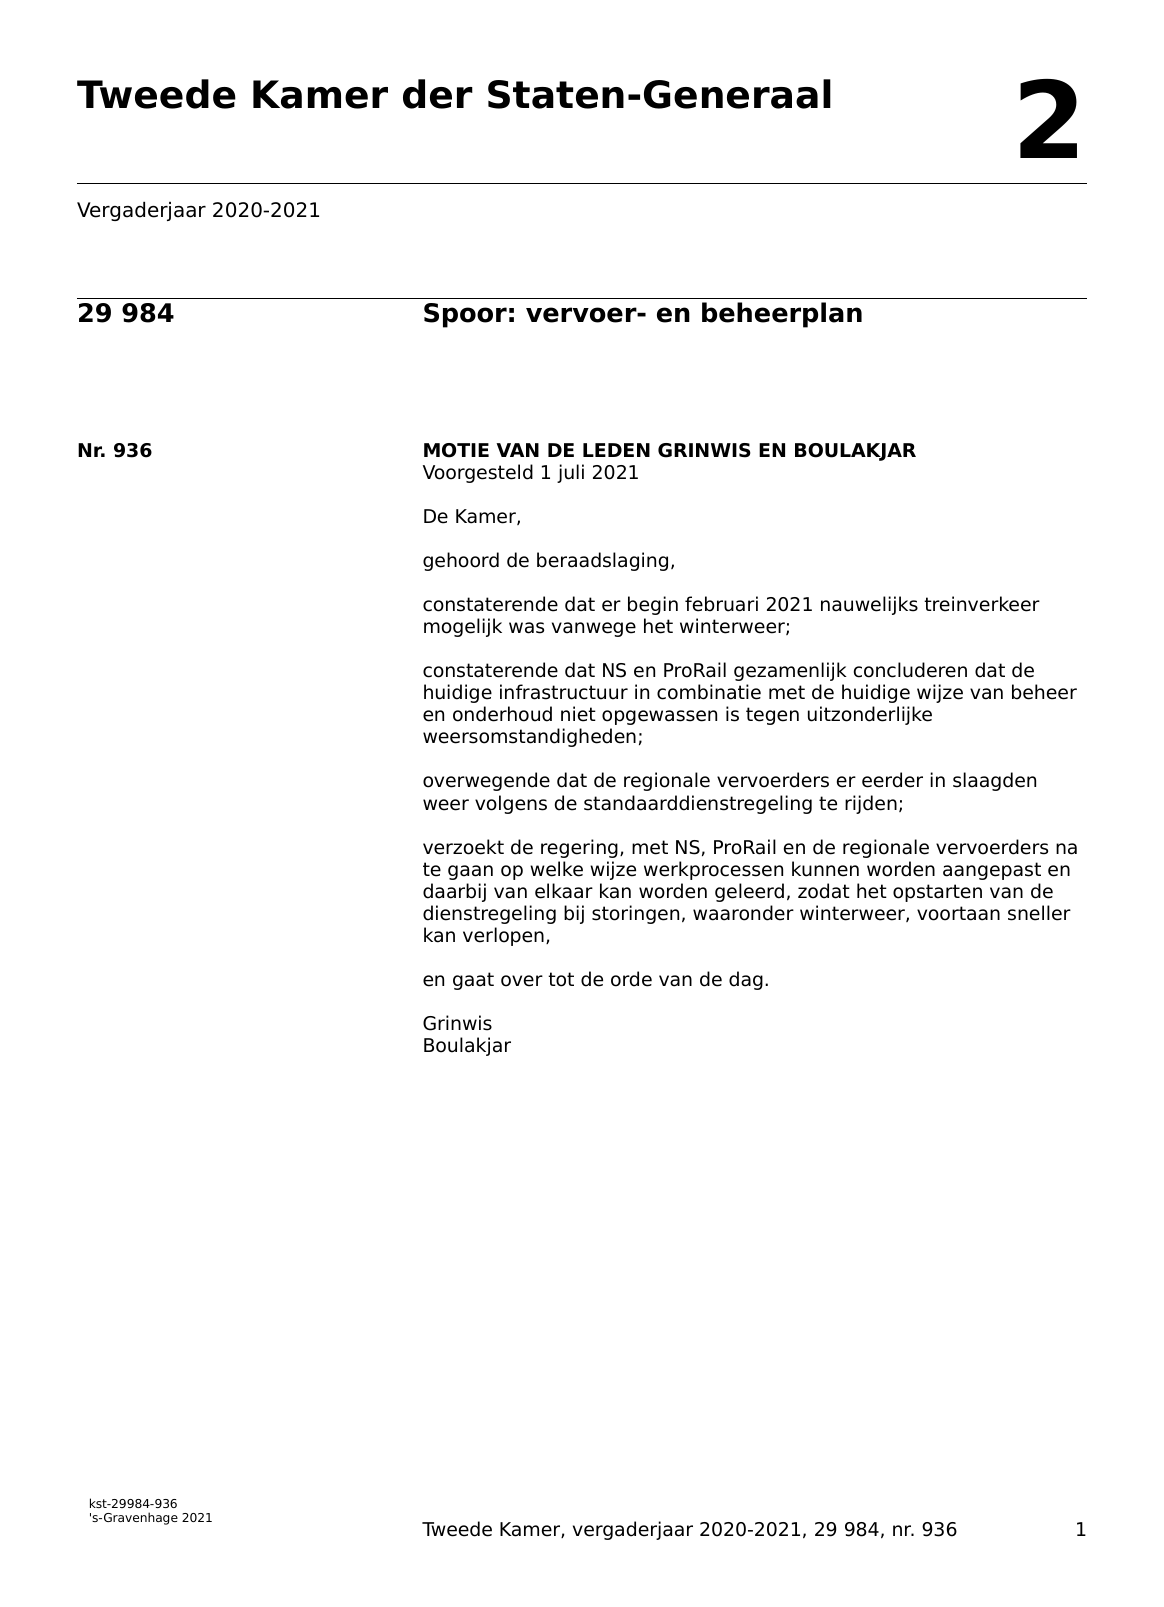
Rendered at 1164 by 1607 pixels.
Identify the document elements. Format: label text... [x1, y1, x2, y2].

text Grinwis [422, 1013, 1087, 1035]
table_header 2 [886, 59, 1087, 183]
table_cell Vergaderjaar 2020-2021 [77, 184, 1087, 298]
subtitle 29 984 Spoor: vervoer- en beheerplan [77, 299, 1087, 329]
text Boulakjar [422, 1035, 1087, 1057]
text overwegende dat de regionale vervoerders er eerder in slaagden weer volgens de standaarddienstregeling te rijden; [422, 770, 1087, 814]
text constaterende dat er begin februari 2021 nauwelijks treinverkeer mogelijk was vanwege het winterweer; [422, 594, 1087, 638]
table_header Tweede Kamer der Staten-Generaal [77, 59, 886, 183]
text gehoord de beraadslaging, [422, 550, 1087, 572]
text verzoekt de regering, met NS, ProRail en de regionale vervoerders na te gaan op welke wijze werkprocessen kunnen worden aangepast en daarbij van elkaar kan worden geleerd, zodat het opstarten van de dienstregeling bij storingen, waaronder winterweer, voortaan sneller kan verlopen, [422, 837, 1087, 946]
text kst-29984-936 [88, 1497, 323, 1511]
subtitle Nr. 936 MOTIE VAN DE LEDEN GRINWIS EN BOULAKJAR [77, 440, 1087, 462]
text Voorgesteld 1 juli 2021 [422, 462, 1087, 484]
text 's-Gravenhage 2021 [88, 1511, 323, 1525]
text en gaat over tot de orde van de dag. [422, 969, 1087, 991]
text constaterende dat NS en ProRail gezamenlijk concluderen dat de huidige infrastructuur in combinatie met de huidige wijze van beheer en onderhoud niet opgewassen is tegen uitzonderlijke weersomstandigheden; [422, 660, 1087, 748]
text De Kamer, [422, 506, 1087, 528]
